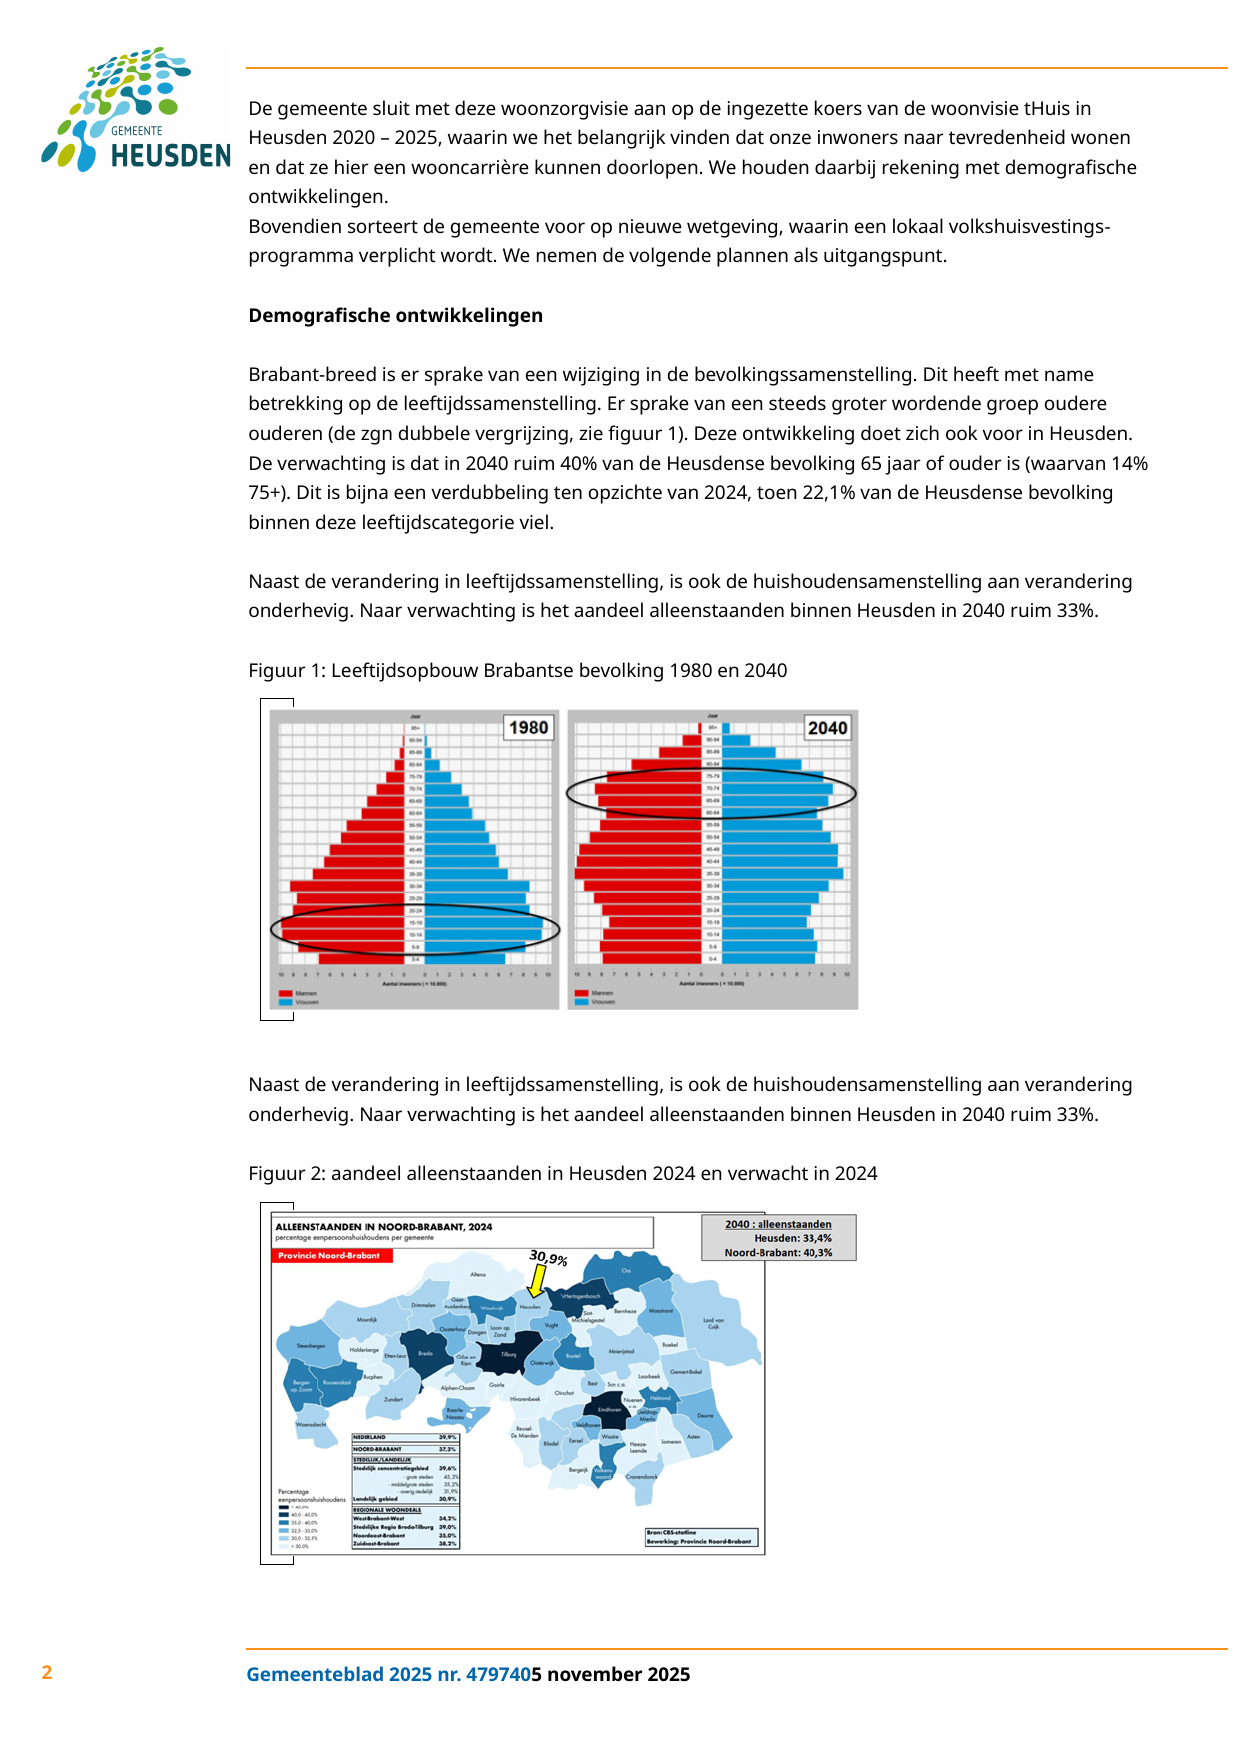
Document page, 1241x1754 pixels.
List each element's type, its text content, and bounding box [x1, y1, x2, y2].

picture [41, 47, 231, 172]
text Demografische ontwikkelingen [248, 302, 1152, 328]
text Naast de verandering in leeftijdssamenstelling, is ook de huishoudensamenstelling aan verandering onderhevig. Naar verwachting is het aandeel alleenstaanden binnen Heusden in 2040 ruim 33%. [248, 1071, 1152, 1127]
picture [268, 1210, 860, 1556]
picture [268, 707, 860, 1012]
text De gemeente sluit met deze woonzorgvisie aan op de ingezette koers van de woonvisie tHuis in Heusden 2020 – 2025, waarin we het belangrijk vinden dat onze inwoners naar tevredenheid wonen en dat ze hier een wooncarrière kunnen doorlopen. We houden daarbij rekening met demografische ontwikkelingen. [248, 95, 1152, 209]
text Naast de verandering in leeftijdssamenstelling, is ook de huishoudensamenstelling aan verandering onderhevig. Naar verwachting is het aandeel alleenstaanden binnen Heusden in 2040 ruim 33%. [248, 568, 1152, 623]
text Bovendien sorteert de gemeente voor op nieuwe wetgeving, waarin een lokaal volkshuisvestings­programma verplicht wordt. We nemen de volgende plannen als uitgangspunt. [248, 213, 1152, 268]
text Brabant-breed is er sprake van een wijziging in de bevolkingssamenstelling. Dit heeft met name betrekking op de leeftijdssamenstelling. Er sprake van een steeds groter wordende groep oudere ouderen (de zgn dubbele vergrijzing, zie figuur 1). Deze ontwikkeling doet zich ook voor in Heusden. De verwachting is dat in 2040 ruim 40% van de Heusdense bevolking 65 jaar of ouder is (waarvan 14% 75+). Dit is bijna een verdubbeling ten opzichte van 2024, toen 22,1% van de Heusdense bevolking binnen deze leeftijdscategorie viel. [248, 361, 1152, 535]
text Figuur 2: aandeel alleenstaanden in Heusden 2024 en verwacht in 2024 [248, 1160, 1152, 1186]
text Figuur 1: Leeftijdsopbouw Brabantse bevolking 1980 en 2040 [248, 657, 1152, 683]
